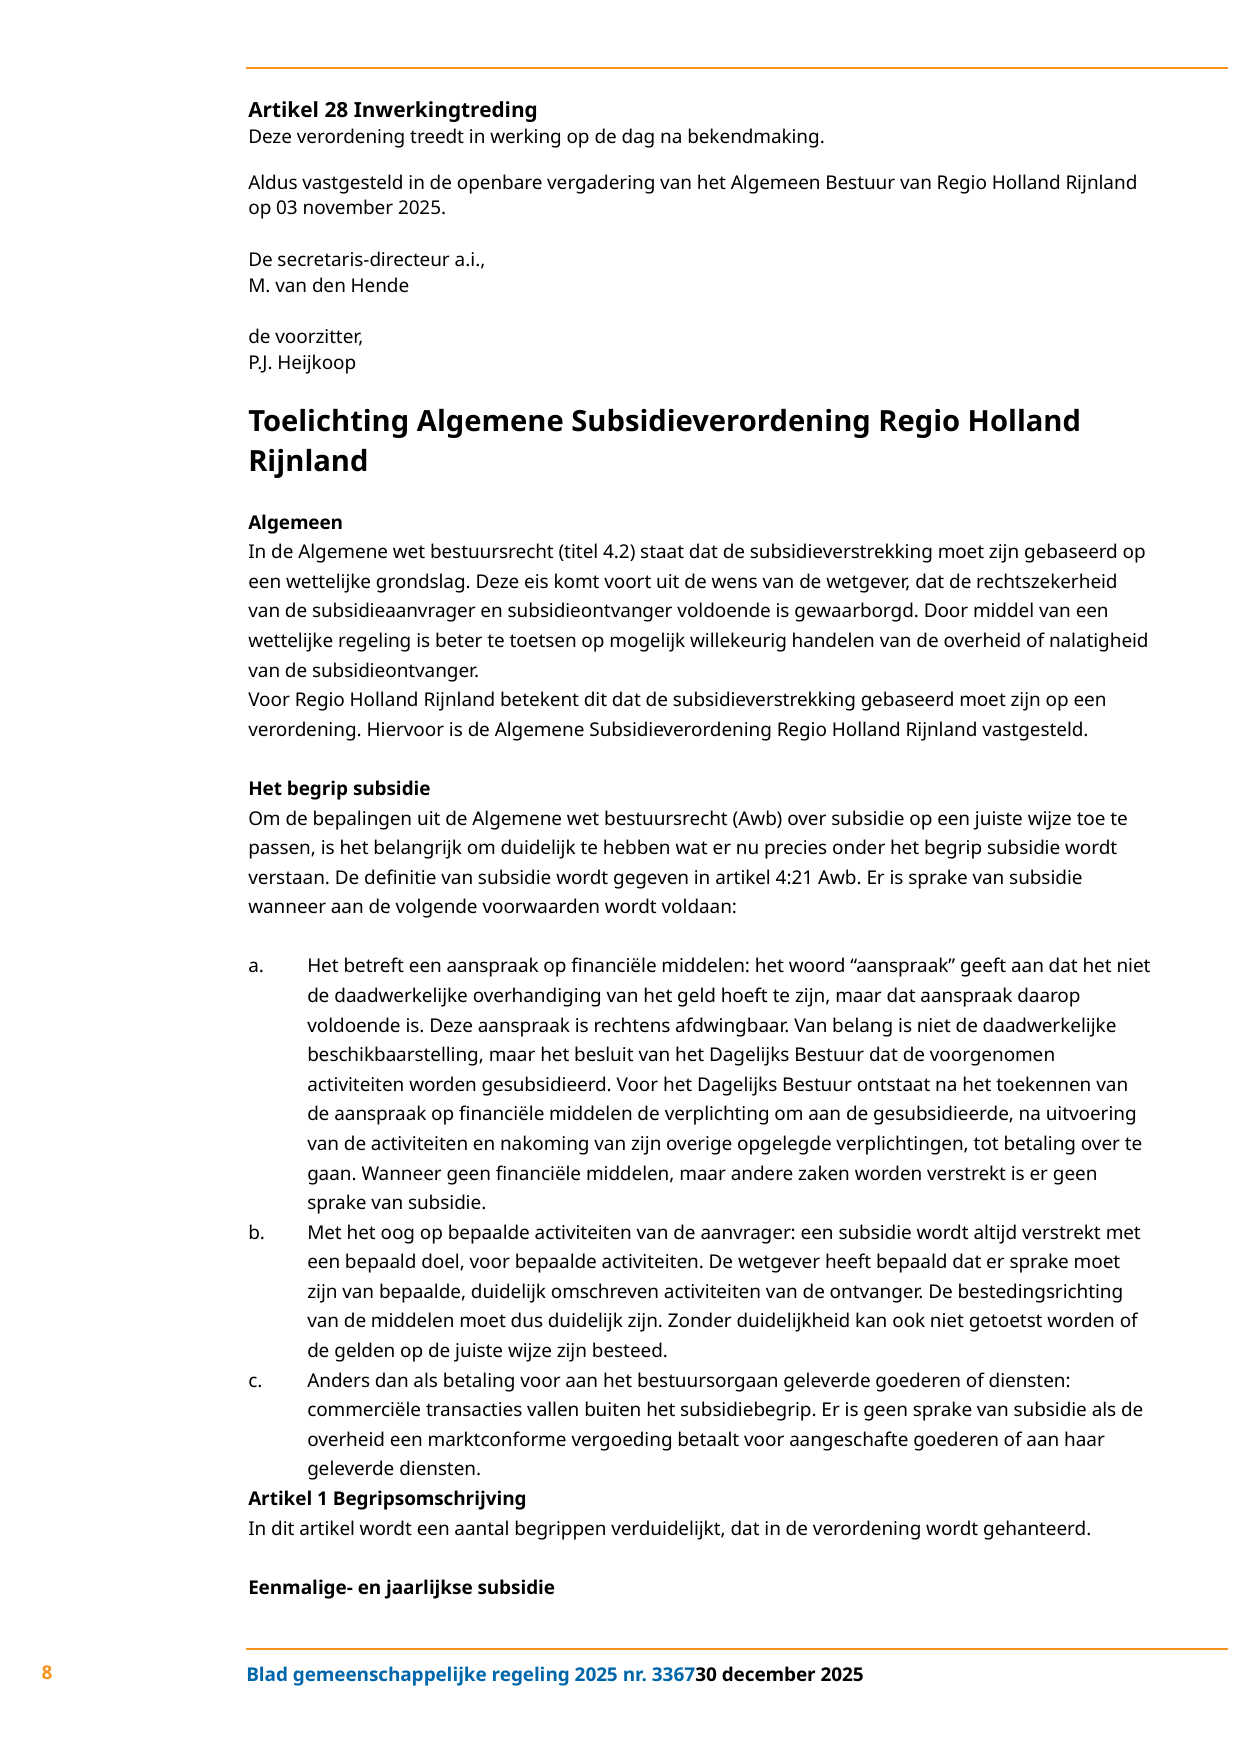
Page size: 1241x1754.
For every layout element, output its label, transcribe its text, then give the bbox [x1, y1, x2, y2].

text P.J. Heijkoop [248, 349, 1152, 375]
text Aldus vastgesteld in de openbare vergadering van het Algemeen Bestuur van Regio Holland Rijnland op 03 november 2025. [248, 169, 1152, 220]
text In de Algemene wet bestuursrecht (titel 4.2) staat dat de subsidieverstrekking moet zijn gebaseerd op een wettelijke grondslag. Deze eis komt voort uit de wens van de wetgever, dat de rechtszekerheid van de subsidieaanvrager en subsidieontvanger voldoende is gewaarborgd. Door middel van een wettelijke regeling is beter te toetsen op mogelijk willekeurig handelen van de overheid of nalatigheid van de subsidieontvanger. [248, 538, 1152, 683]
text Het begrip subsidie [248, 775, 1152, 801]
text Algemeen [248, 509, 1152, 535]
text Deze verordening treedt in werking op de dag na bekendmaking. [248, 123, 1152, 149]
text de voorzitter, [248, 323, 1152, 349]
picture [41, 47, 231, 172]
text Voor Regio Holland Rijnland betekent dit dat de subsidieverstrekking gebaseerd moet zijn op een verordening. Hiervoor is de Algemene Subsidieverordening Regio Holland Rijnland vastgesteld. [248, 686, 1152, 742]
text De secretaris-directeur a.i., [248, 246, 1152, 272]
text In dit artikel wordt een aantal begrippen verduidelijkt, dat in de verordening wordt gehanteerd. [248, 1515, 1152, 1541]
text Eenmalige- en jaarlijkse subsidie [248, 1574, 1152, 1600]
list Het betreft een aanspraak op financiële middelen: het woord “aanspraak” geeft aan dat het niet de daadwerkelijke overhandiging van het geld hoeft te zijn, maar dat aanspraak daarop voldoende is. Deze aanspraak is rechtens afdwingbaar. Van belang is niet de daadwerkelijke beschikbaarstelling, maar het besluit van het Dagelijks Bestuur dat de voorgenomen activiteiten worden gesubsidieerd. Voor het Dagelijks Bestuur ontstaat na het toekennen van de aanspraak op financiële middelen de verplichting om aan de gesubsidieerde, na uitvoering van de activiteiten en nakoming van zijn overige opgelegde verplichtingen, tot betaling over te gaan. Wanneer geen financiële middelen, maar andere zaken worden verstrekt is er geen sprake van subsidie. [248, 953, 1152, 1215]
text Om de bepalingen uit de Algemene wet bestuursrecht (Awb) over subsidie op een juiste wijze toe te passen, is het belangrijk om duidelijk te hebben wat er nu precies onder het begrip subsidie wordt verstaan. De definitie van subsidie wordt gegeven in artikel 4:21 Awb. Er is sprake van subsidie wanneer aan de volgende voorwaarden wordt voldaan: [248, 805, 1152, 919]
list Anders dan als betaling voor aan het bestuursorgaan geleverde goederen of diensten: commerciële transacties vallen buiten het subsidiebegrip. Er is geen sprake van subsidie als de overheid een marktconforme vergoeding betaalt voor aangeschafte goederen of aan haar geleverde diensten. [248, 1367, 1152, 1481]
text Artikel 28 Inwerkingtreding [248, 95, 1152, 123]
text Toelichting Algemene Subsidieverordening Regio Holland Rijnland [248, 400, 1152, 480]
text M. van den Hende [248, 272, 1152, 297]
text Artikel 1 Begripsomschrijving [248, 1485, 1152, 1511]
list Met het oog op bepaalde activiteiten van de aanvrager: een subsidie wordt altijd verstrekt met een bepaald doel, voor bepaalde activiteiten. De wetgever heeft bepaald dat er sprake moet zijn van bepaalde, duidelijk omschreven activiteiten van de ontvanger. De bestedingsrichting van de middelen moet dus duidelijk zijn. Zonder duidelijkheid kan ook niet getoetst worden of de gelden op de juiste wijze zijn besteed. [248, 1219, 1152, 1363]
